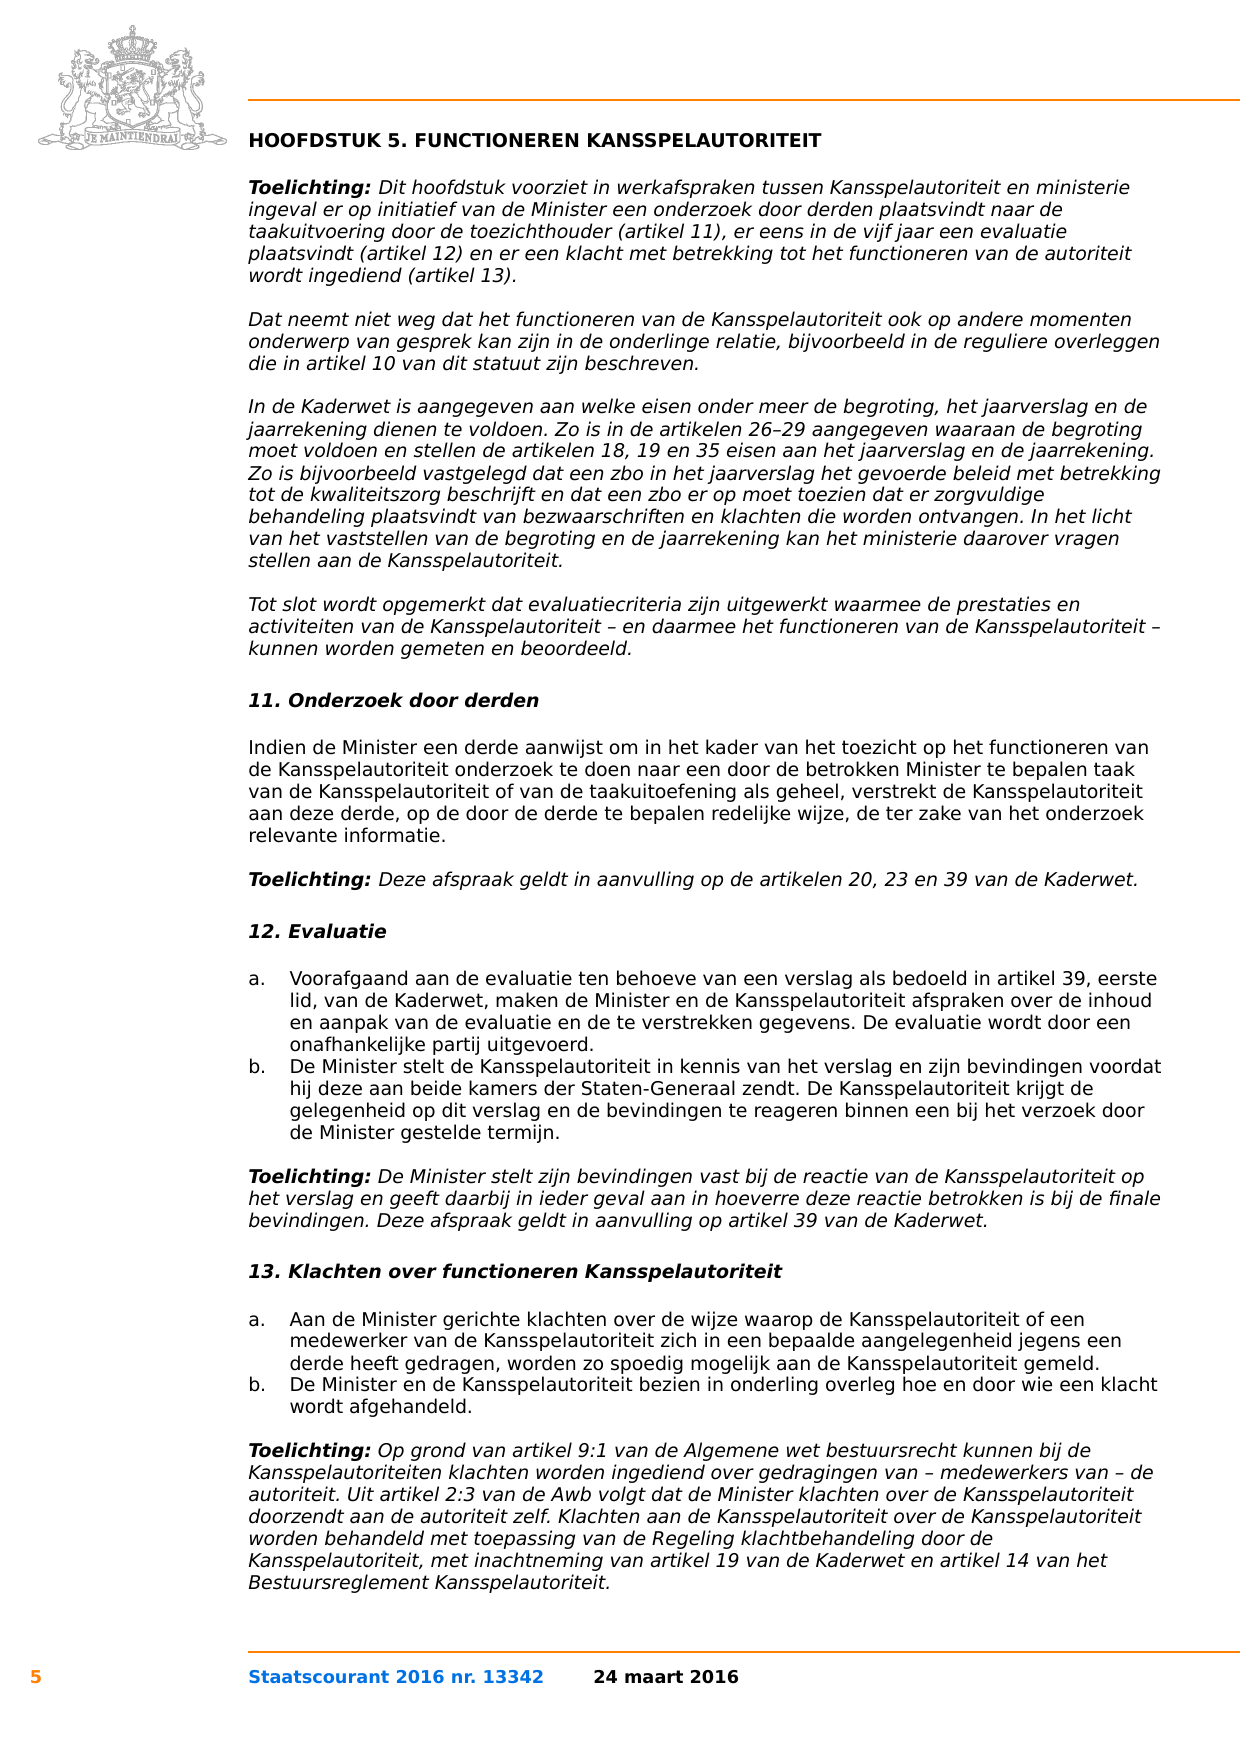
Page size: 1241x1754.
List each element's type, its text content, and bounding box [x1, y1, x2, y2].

text b. De Minister stelt de Kansspelautoriteit in kennis van het verslag en zijn bevindingen voordat hij deze aan beide kamers der Staten-Generaal zendt. De Kansspelautoriteit krijgt de gelegenheid op dit verslag en de bevindingen te reageren binnen een bij het verzoek door de Minister gestelde termijn. [248, 1056, 1163, 1144]
text Toelichting: De Minister stelt zijn bevindingen vast bij de reactie van de Kansspelautoriteit op het verslag en geeft daarbij in ieder geval aan in hoeverre deze reactie betrokken is bij de finale bevindingen. Deze afspraak geldt in aanvulling op artikel 39 van de Kaderwet. [248, 1166, 1163, 1231]
text Indien de Minister een derde aanwijst om in het kader van het toezicht op het functioneren van de Kansspelautoriteit onderzoek te doen naar een door de betrokken Minister te bepalen taak van de Kansspelautoriteit of van de taakuitoefening als geheel, verstrekt de Kansspelautoriteit aan deze derde, op de door de derde te bepalen redelijke wijze, de ter zake van het onderzoek relevante informatie. [248, 737, 1163, 847]
text a. Aan de Minister gerichte klachten over de wijze waarop de Kansspelautoriteit of een medewerker van de Kansspelautoriteit zich in een bepaalde aangelegenheid jegens een derde heeft gedragen, worden zo spoedig mogelijk aan de Kansspelautoriteit gemeld. [248, 1308, 1163, 1374]
subtitle 11. Onderzoek door derden [248, 690, 1163, 712]
subtitle 13. Klachten over functioneren Kansspelautoriteit [248, 1261, 1163, 1283]
text Toelichting: Dit hoofdstuk voorziet in werkafspraken tussen Kansspelautoriteit en ministerie ingeval er op initiatief van de Minister een onderzoek door derden plaatsvindt naar de taakuitvoering door de toezichthouder (artikel 11), er eens in de vijf jaar een evaluatie plaatsvindt (artikel 12) en er een klacht met betrekking tot het functioneren van de autoriteit wordt ingediend (artikel 13). [248, 177, 1163, 287]
text Dat neemt niet weg dat het functioneren van de Kansspelautoriteit ook op andere momenten onderwerp van gesprek kan zijn in de onderlinge relatie, bijvoorbeeld in de reguliere overleggen die in artikel 10 van dit statuut zijn beschreven. [248, 309, 1163, 374]
picture [38, 25, 227, 150]
text In de Kaderwet is aangegeven aan welke eisen onder meer de begroting, het jaarverslag en de jaarrekening dienen te voldoen. Zo is in de artikelen 26–29 aangegeven waaraan de begroting moet voldoen en stellen de artikelen 18, 19 en 35 eisen aan het jaarverslag en de jaarrekening. Zo is bijvoorbeeld vastgelegd dat een zbo in het jaarverslag het gevoerde beleid met betrekking tot de kwaliteitszorg beschrijft en dat een zbo er op moet toezien dat er zorgvuldige behandeling plaatsvindt van bezwaarschriften en klachten die worden ontvangen. In het licht van het vaststellen van de begroting en de jaarrekening kan het ministerie daarover vragen stellen aan de Kansspelautoriteit. [248, 396, 1163, 572]
text Toelichting: Op grond van artikel 9:1 van de Algemene wet bestuursrecht kunnen bij de Kansspelautoriteiten klachten worden ingediend over gedragingen van – medewerkers van – de autoriteit. Uit artikel 2:3 van de Awb volgt dat de Minister klachten over de Kansspelautoriteit doorzendt aan de autoriteit zelf. Klachten aan de Kansspelautoriteit over de Kansspelautoriteit worden behandeld met toepassing van de Regeling klachtbehandeling door de Kansspelautoriteit, met inachtneming van artikel 19 van de Kaderwet en artikel 14 van het Bestuursreglement Kansspelautoriteit. [248, 1440, 1163, 1594]
text Toelichting: Deze afspraak geldt in aanvulling op de artikelen 20, 23 en 39 van de Kaderwet. [248, 869, 1163, 891]
subtitle HOOFDSTUK 5. FUNCTIONEREN KANSSPELAUTORITEIT [248, 130, 1163, 152]
text b. De Minister en de Kansspelautoriteit bezien in onderling overleg hoe en door wie een klacht wordt afgehandeld. [248, 1374, 1163, 1418]
subtitle 12. Evaluatie [248, 921, 1163, 943]
text a. Voorafgaand aan de evaluatie ten behoeve van een verslag als bedoeld in artikel 39, eerste lid, van de Kaderwet, maken de Minister en de Kansspelautoriteit afspraken over de inhoud en aanpak van de evaluatie en de te verstrekken gegevens. De evaluatie wordt door een onafhankelijke partij uitgevoerd. [248, 968, 1163, 1056]
text Tot slot wordt opgemerkt dat evaluatiecriteria zijn uitgewerkt waarmee de prestaties en activiteiten van de Kansspelautoriteit – en daarmee het functioneren van de Kansspelautoriteit – kunnen worden gemeten en beoordeeld. [248, 594, 1163, 660]
